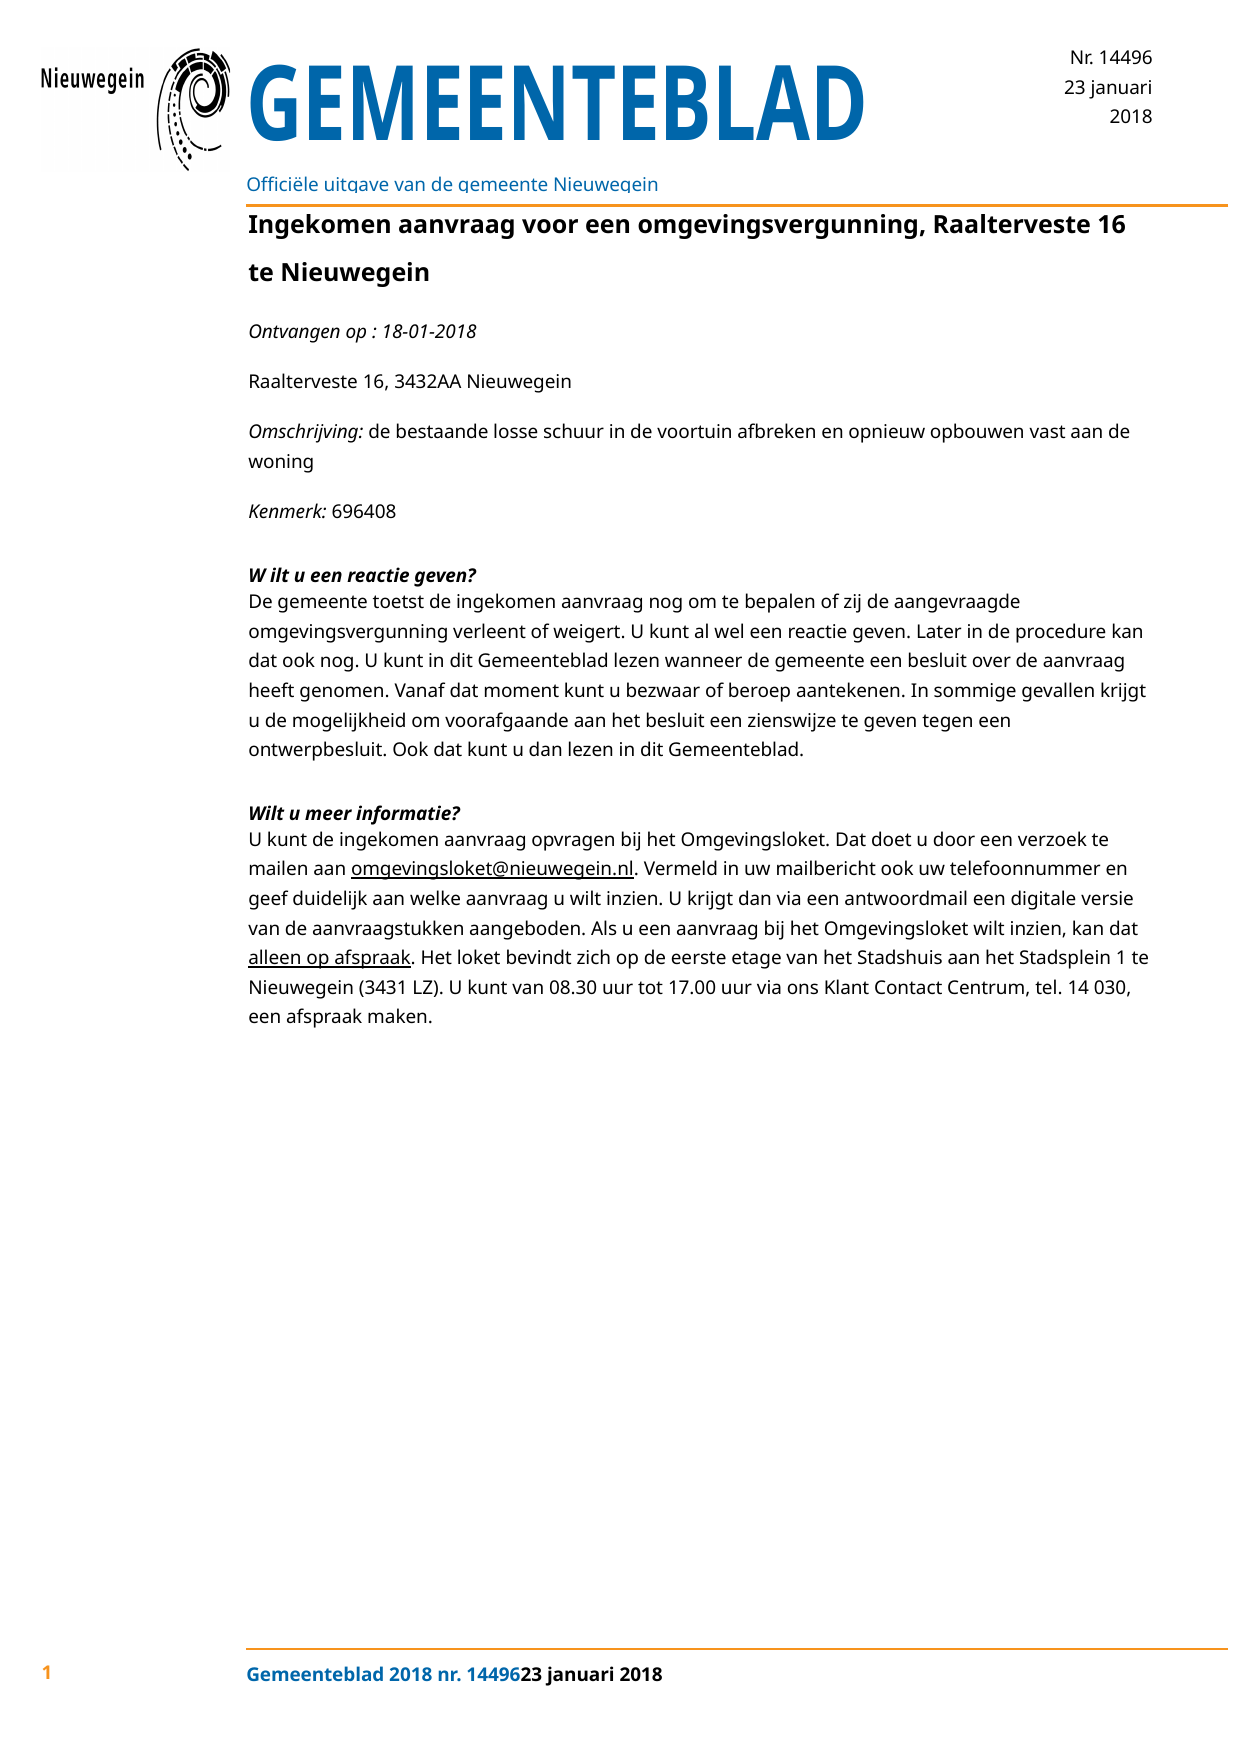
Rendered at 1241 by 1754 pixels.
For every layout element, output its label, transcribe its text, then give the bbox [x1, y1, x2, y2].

picture [41, 47, 231, 172]
text Ingekomen aanvraag voor een omgevingsvergunning, Raalterveste 16 te Nieuwegein [248, 207, 1152, 288]
text Omschrijving: de bestaande losse schuur in de voortuin afbreken en opnieuw opbouwen vast aan de woning [248, 419, 1152, 474]
text Raalterveste 16, 3432AA Nieuwegein [248, 368, 1152, 394]
text W ilt u een reactie geven? [248, 563, 1152, 588]
text Kenmerk: 696408 [248, 499, 1152, 524]
text De gemeente toetst de ingekomen aanvraag nog om te bepalen of zij de aangevraagde omgevingsvergunning verleent of weigert. U kunt al wel een reactie geven. Later in de procedure kan dat ook nog. U kunt in dit Gemeenteblad lezen wanneer de gemeente een besluit over de aanvraag heeft genomen. Vanaf dat moment kunt u bezwaar of beroep aantekenen. In sommige gevallen krijgt u de mogelijkheid om voorafgaande aan het besluit een zienswijze te geven tegen een ontwerpbesluit. Ook dat kunt u dan lezen in dit Gemeenteblad. [248, 588, 1152, 762]
text U kunt de ingekomen aanvraag opvragen bij het Omgevingsloket. Dat doet u door een verzoek te mailen aan omgevingsloket@nieuwegein.nl. Vermeld in uw mailbericht ook uw telefoonnummer en geef duidelijk aan welke aanvraag u wilt inzien. U krijgt dan via een antwoordmail een digitale versie van de aanvraagstukken aangeboden. Als u een aanvraag bij het Omgevingsloket wilt inzien, kan dat alleen op afspraak. Het loket bevindt zich op de eerste etage van het Stadshuis aan het Stadsplein 1 te Nieuwegein (3431 LZ). U kunt van 08.30 uur tot 17.00 uur via ons Klant Contact Centrum, tel. 14 030, een afspraak maken. [248, 826, 1152, 1029]
text Ontvangen op : 18-01-2018 [248, 318, 1152, 344]
text Wilt u meer informatie? [248, 800, 1152, 826]
